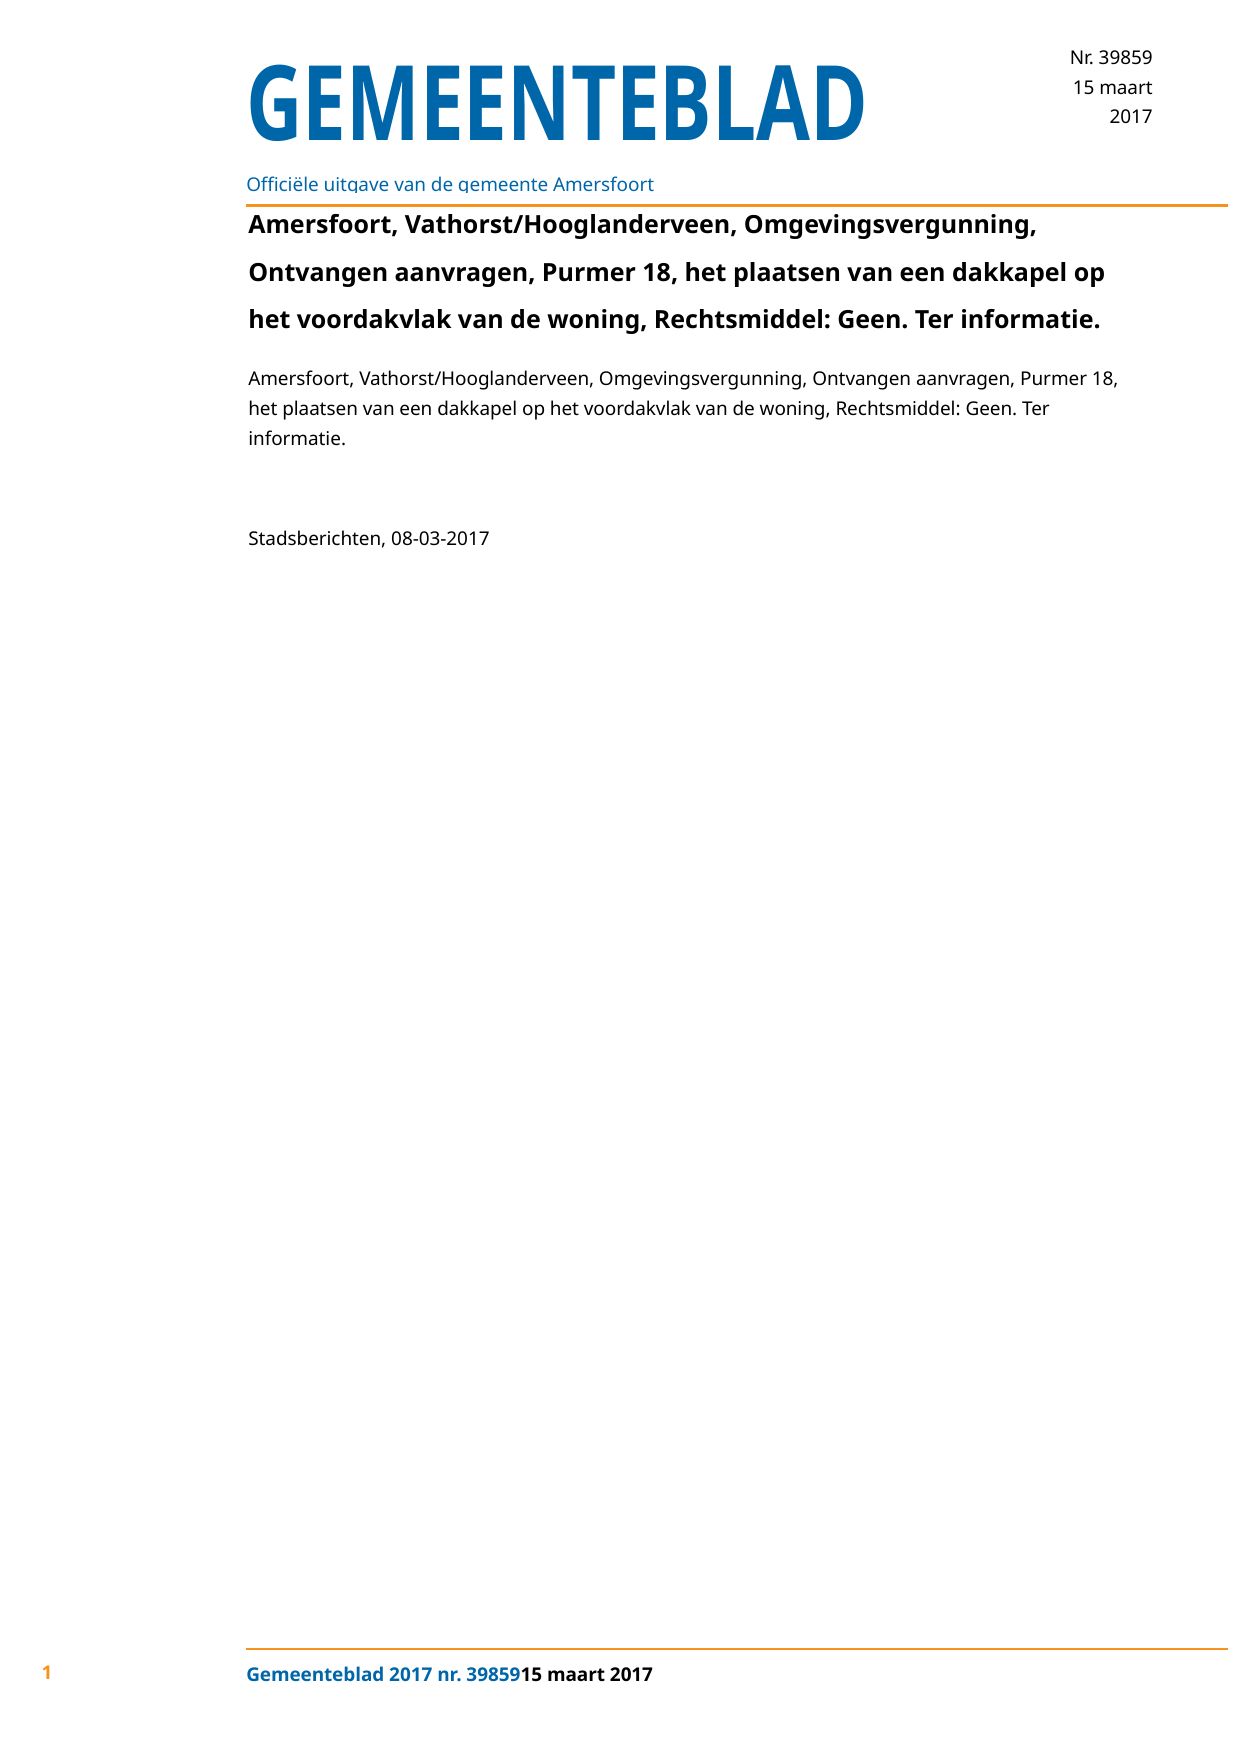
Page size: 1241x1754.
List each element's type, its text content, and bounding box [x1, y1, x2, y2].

picture [41, 47, 231, 172]
text Amersfoort, Vathorst/Hooglanderveen, Omgevingsvergunning, Ontvangen aanvragen, Purmer 18, het plaatsen van een dakkapel op het voordakvlak van de woning, Rechtsmiddel: Geen. Ter informatie. [248, 366, 1152, 450]
text Stadsberichten, 08-03-2017 [248, 526, 1152, 551]
text Amersfoort, Vathorst/Hooglanderveen, Omgevingsvergunning, Ontvangen aanvragen, Purmer 18, het plaatsen van een dakkapel op het voordakvlak van de woning, Rechtsmiddel: Geen. Ter informatie. [248, 207, 1152, 336]
